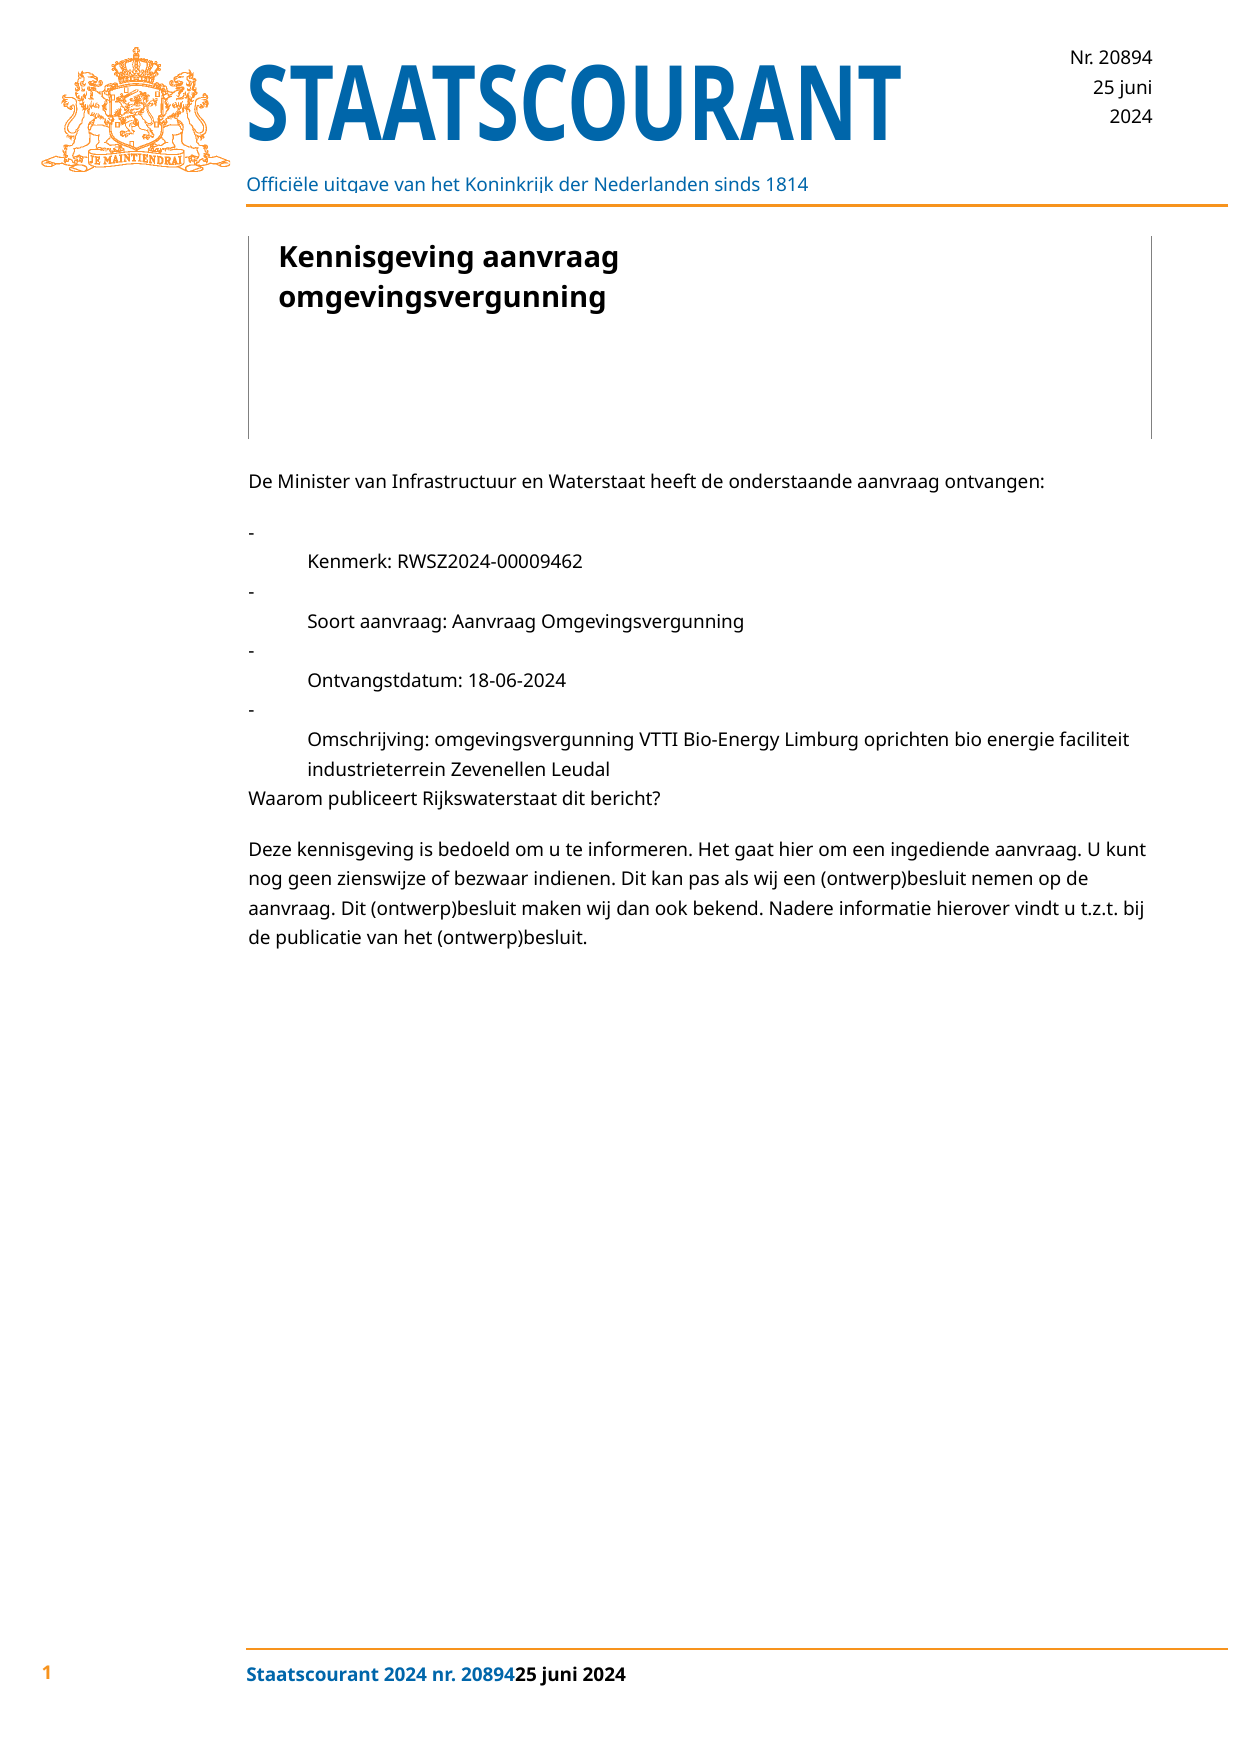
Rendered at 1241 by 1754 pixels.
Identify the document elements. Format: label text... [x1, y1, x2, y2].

list Kenmerk: RWSZ2024-00009462 [248, 549, 1152, 574]
text Deze kennisgeving is bedoeld om u te informeren. Het gaat hier om een ingediende aanvraag. U kunt nog geen zienswijze of bezwaar indienen. Dit kan pas als wij een (ontwerp)besluit nemen op de aanvraag. Dit (ontwerp)besluit maken wij dan ook bekend. Nadere informatie hierover vindt u t.z.t. bij de publicatie van het (ontwerp)besluit. [248, 836, 1152, 950]
table_header [1090, 236, 1151, 413]
table_header [850, 236, 912, 413]
list Soort aanvraag: Aanvraag Omgevingsvergunning [248, 608, 1152, 633]
picture [41, 47, 231, 172]
table_header Kennisgeving aanvraag omgevingsvergunning [249, 236, 850, 439]
list Ontvangstdatum: 18-06-2024 [248, 667, 1152, 693]
picture [912, 236, 1090, 414]
list Omschrijving: omgevingsvergunning VTTI Bio-Energy Limburg oprichten bio energie faciliteit industrieterrein Zevenellen Leudal [248, 726, 1152, 781]
table_header [850, 414, 1151, 439]
text De Minister van Infrastructuur en Waterstaat heeft de onderstaande aanvraag ontvangen: [248, 469, 1152, 494]
text Waarom publiceert Rijkswaterstaat dit bericht? [248, 785, 1152, 811]
